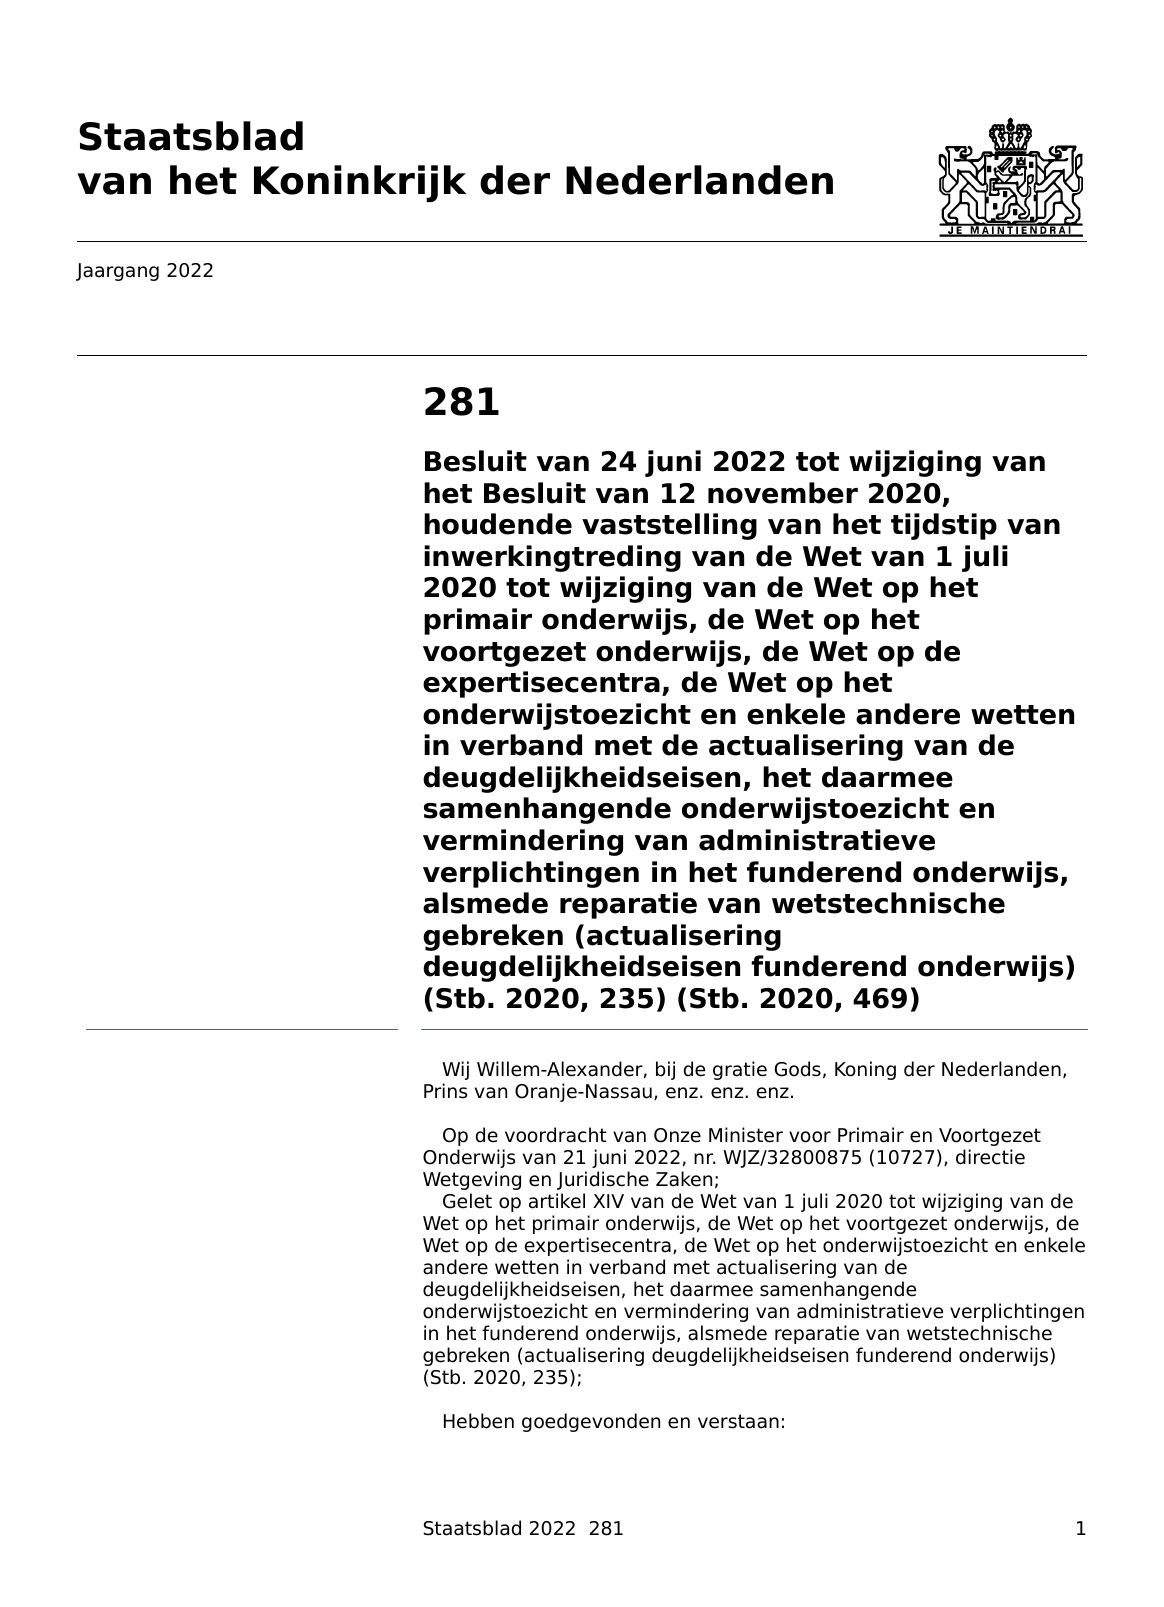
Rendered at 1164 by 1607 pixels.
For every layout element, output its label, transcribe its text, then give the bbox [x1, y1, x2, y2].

table_cell Jaargang 2022 [77, 242, 1087, 355]
text Gelet op artikel XIV van de Wet van 1 juli 2020 tot wijziging van de Wet op het primair onderwijs, de Wet op het voortgezet onderwijs, de Wet op de expertisecentra, de Wet op het onderwijstoezicht en enkele andere wetten in verband met actualisering van de deugdelijkheidseisen, het daarmee samenhangende onderwijstoezicht en vermindering van administratieve verplichtingen in het funderend onderwijs, alsmede reparatie van wetstechnische gebreken (actualisering deugdelijkheidseisen funderend onderwijs) (Stb. 2020, 235); [422, 1191, 1087, 1389]
table_header Staatsblad van het Koninkrijk der Nederlanden [77, 100, 886, 241]
text Wij Willem-Alexander, bij de gratie Gods, Koning der Nederlanden, Prins van Oranje-Nassau, enz. enz. enz. [422, 1059, 1087, 1103]
text Op de voordracht van Onze Minister voor Primair en Voortgezet Onderwijs van 21 juni 2022, nr. WJZ/32800875 (10727), directie Wetgeving en Juridische Zaken; [422, 1125, 1087, 1191]
text Hebben goedgevonden en verstaan: [422, 1411, 1087, 1433]
subtitle 281 [422, 381, 1087, 424]
text Besluit van 24 juni 2022 tot wijziging van het Besluit van 12 november 2020, houdende vaststelling van het tijdstip van inwerkingtreding van de Wet van 1 juli 2020 tot wijziging van de Wet op het primair onderwijs, de Wet op het voortgezet onderwijs, de Wet op de expertisecentra, de Wet op het onderwijstoezicht en enkele andere wetten in verband met de actualisering van de deugdelijkheidseisen, het daarmee samenhangende onderwijstoezicht en vermindering van administratieve verplichtingen in het funderend onderwijs, alsmede reparatie van wetstechnische gebreken (actualisering deugdelijkheidseisen funderend onderwijs) (Stb. 2020, 235) (Stb. 2020, 469) [422, 447, 1087, 1015]
picture [936, 115, 1087, 240]
table_header [886, 100, 1087, 241]
